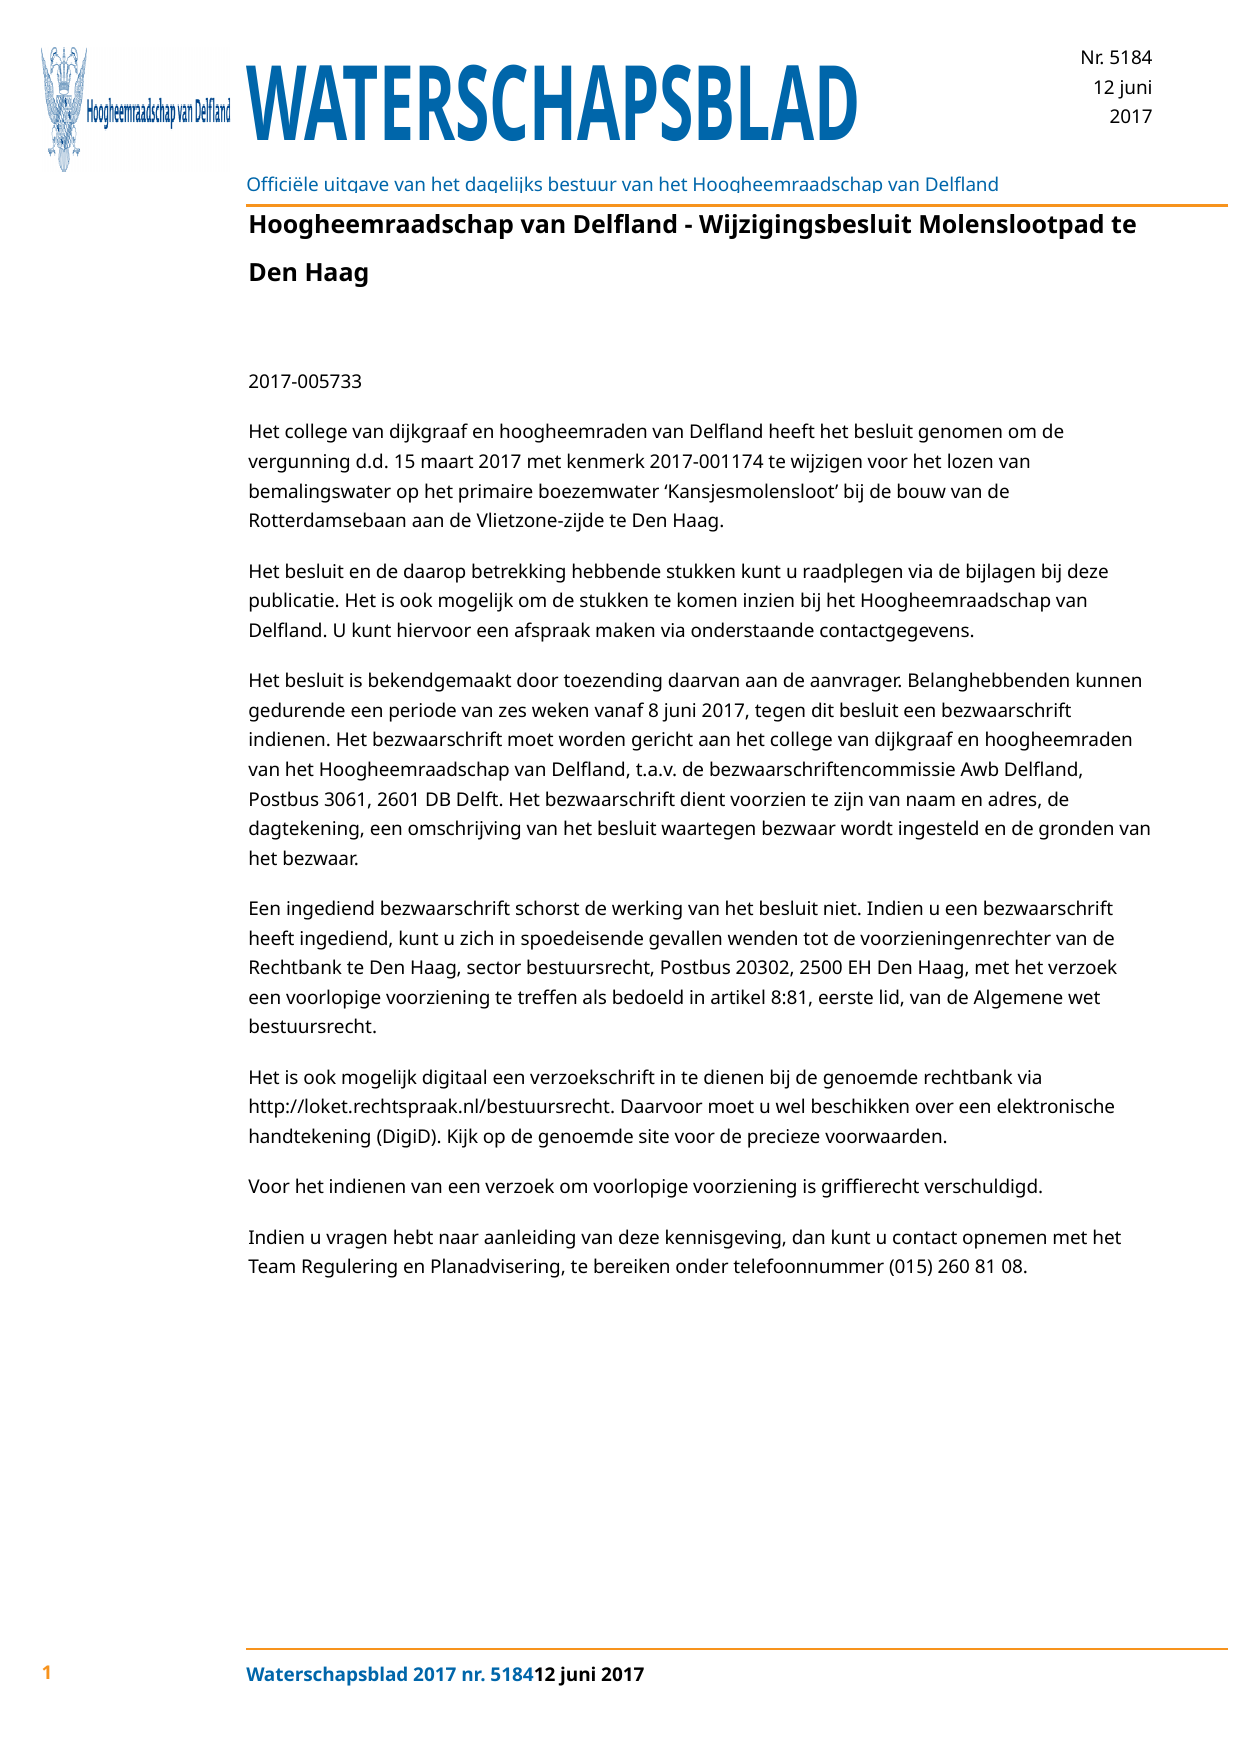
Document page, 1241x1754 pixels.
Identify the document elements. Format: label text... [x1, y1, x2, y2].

text Indien u vragen hebt naar aanleiding van deze kennisgeving, dan kunt u contact opnemen met het Team Regulering en Planadvisering, te bereiken onder telefoonnummer (015) 260 81 08. [248, 1224, 1152, 1279]
text 2017-005733 [248, 368, 1152, 394]
picture [41, 47, 231, 172]
text Een ingediend bezwaarschrift schorst de werking van het besluit niet. Indien u een bezwaarschrift heeft ingediend, kunt u zich in spoedeisende gevallen wenden tot de voorzieningenrechter van de Rechtbank te Den Haag, sector bestuursrecht, Postbus 20302, 2500 EH Den Haag, met het verzoek een voorlopige voorziening te treffen als bedoeld in artikel 8:81, eerste lid, van de Algemene wet bestuursrecht. [248, 895, 1152, 1039]
text Voor het indienen van een verzoek om voorlopige voorziening is griffierecht verschuldigd. [248, 1174, 1152, 1199]
text Het besluit en de daarop betrekking hebbende stukken kunt u raadplegen via de bijlagen bij deze publicatie. Het is ook mogelijk om de stukken te komen inzien bij het Hoogheemraadschap van Delfland. U kunt hiervoor een afspraak maken via onderstaande contactgegevens. [248, 558, 1152, 643]
text Het is ook mogelijk digitaal een verzoekschrift in te dienen bij de genoemde rechtbank via http://loket.rechtspraak.nl/bestuursrecht. Daarvoor moet u wel beschikken over een elektronische handtekening (DigiD). Kijk op de genoemde site voor de precieze voorwaarden. [248, 1064, 1152, 1149]
text Het college van dijkgraaf en hoogheemraden van Delfland heeft het besluit genomen om de vergunning d.d. 15 maart 2017 met kenmerk 2017-001174 te wijzigen voor het lozen van bemalingswater op het primaire boezemwater ‘Kansjesmolensloot’ bij de bouw van de Rotterdamsebaan aan de Vlietzone-zijde te Den Haag. [248, 419, 1152, 533]
text Het besluit is bekendgemaakt door toezending daarvan aan de aanvrager. Belanghebbenden kunnen gedurende een periode van zes weken vanaf 8 juni 2017, tegen dit besluit een bezwaarschrift indienen. Het bezwaarschrift moet worden gericht aan het college van dijkgraaf en hoogheemraden van het Hoogheemraadschap van Delfland, t.a.v. de bezwaarschriftencommissie Awb Delfland, Postbus 3061, 2601 DB Delft. Het bezwaarschrift dient voorzien te zijn van naam en adres, de dagtekening, een omschrijving van het besluit waartegen bezwaar wordt ingesteld en de gronden van het bezwaar. [248, 667, 1152, 871]
text Hoogheemraadschap van Delfland - Wijzigingsbesluit Molenslootpad te Den Haag [248, 207, 1152, 288]
